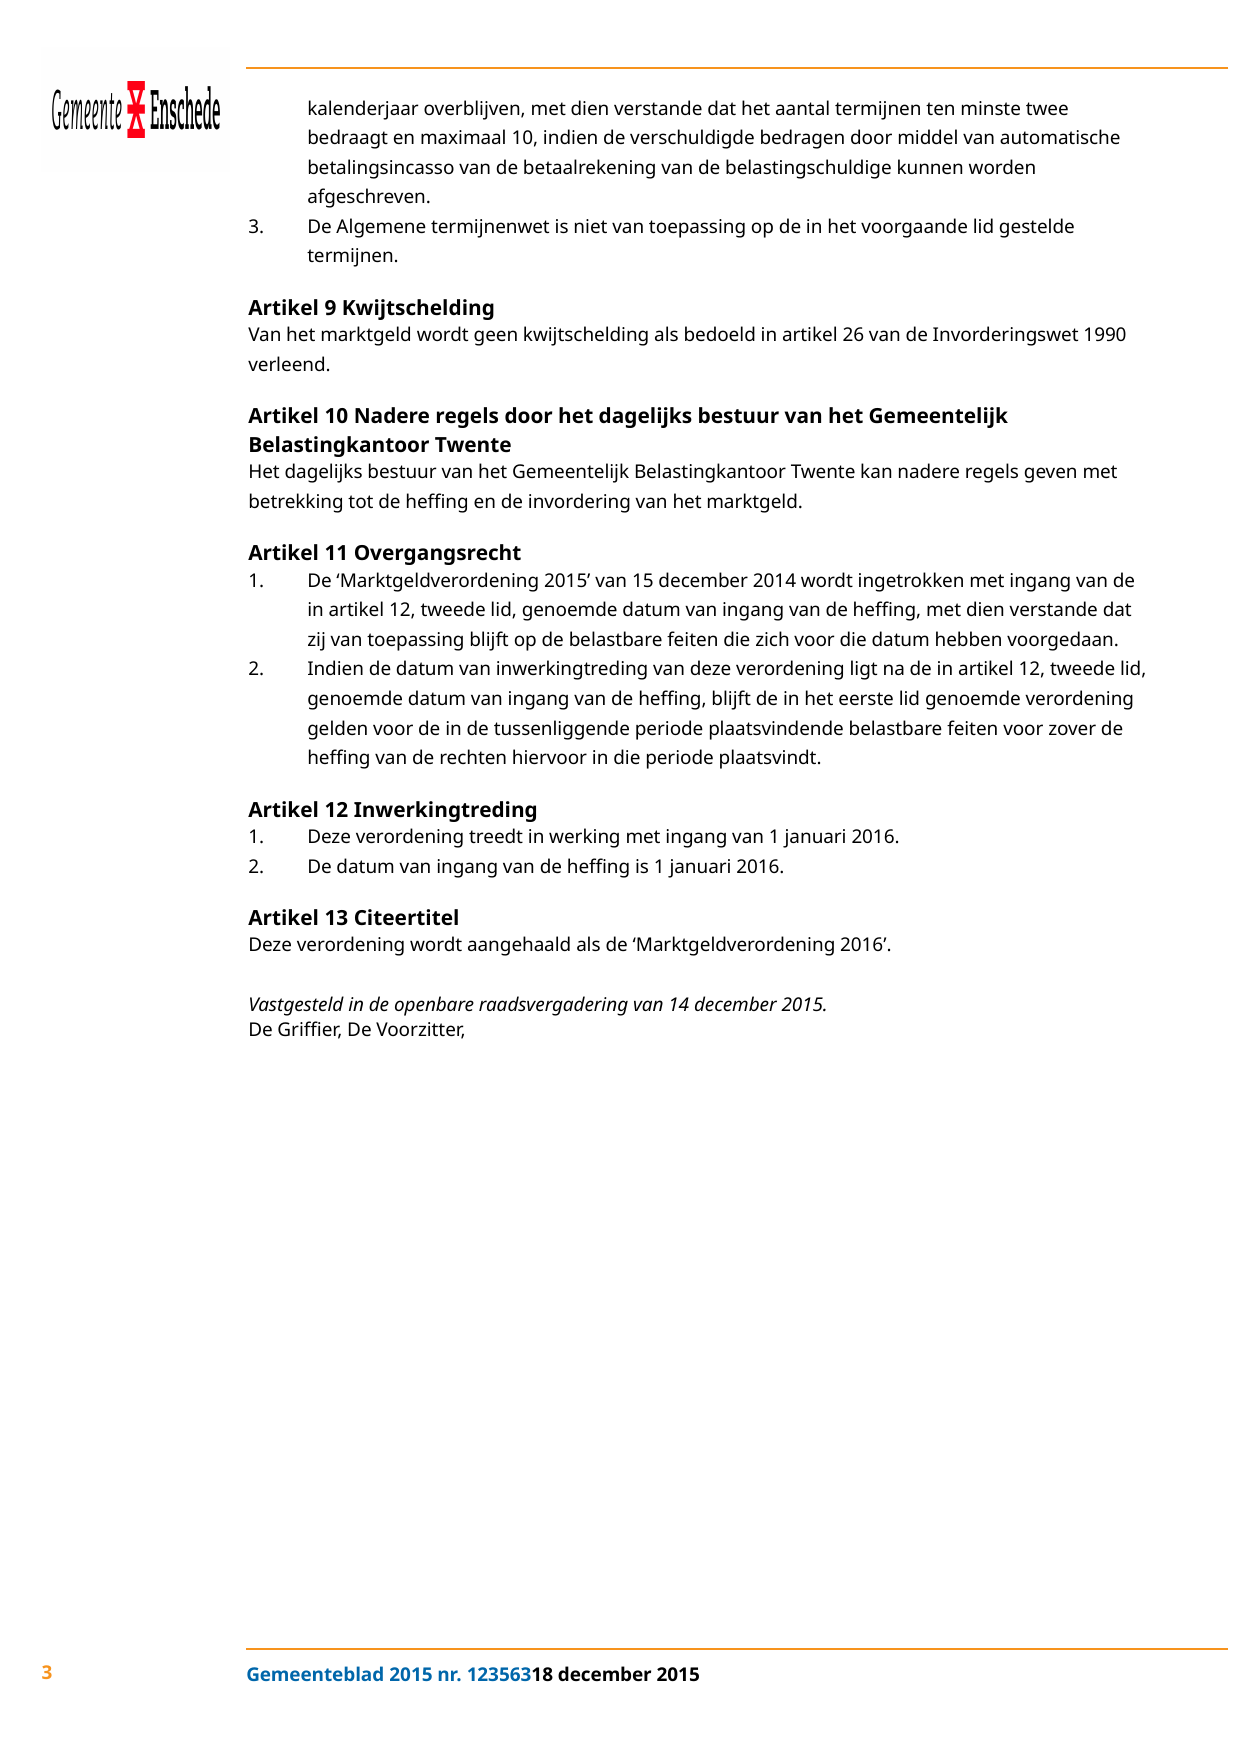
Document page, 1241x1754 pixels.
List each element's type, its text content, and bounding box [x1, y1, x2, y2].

text Artikel 13 Citeertitel [248, 903, 1152, 932]
list De datum van ingang van de heffing is 1 januari 2016. [248, 853, 1152, 878]
picture [41, 47, 231, 172]
list Indien de datum van inwerkingtreding van deze verordening ligt na de in artikel 12, tweede lid, genoemde datum van ingang van de heffing, blijft de in het eerste lid genoemde verordening gelden voor de in de tussenliggende periode plaatsvindende belastbare feiten voor zover de heffing van de rechten hiervoor in die periode plaatsvindt. [248, 656, 1152, 770]
text Het dagelijks bestuur van het Gemeentelijk Belastingkantoor Twente kan nadere regels geven met betrekking tot de heffing en de invordering van het marktgeld. [248, 458, 1152, 514]
text De Griffier, De Voorzitter, [248, 1017, 1152, 1042]
list Deze verordening treedt in werking met ingang van 1 januari 2016. [248, 823, 1152, 849]
text Artikel 9 Kwijtschelding [248, 293, 1152, 322]
list kalenderjaar overblijven, met dien verstande dat het aantal termijnen ten minste twee bedraagt en maximaal 10, indien de verschuldigde bedragen door middel van automatische betalingsincasso van de betaalrekening van de belastingschuldige kunnen worden afgeschreven. [248, 95, 1152, 209]
text Vastgesteld in de openbare raadsvergadering van 14 december 2015. [248, 991, 1152, 1017]
text Deze verordening wordt aangehaald als de ‘Marktgeldverordening 2016’. [248, 932, 1152, 957]
list De ‘Marktgeldverordening 2015’ van 15 december 2014 wordt ingetrokken met ingang van de in artikel 12, tweede lid, genoemde datum van ingang van de heffing, met dien verstande dat zij van toepassing blijft op de belastbare feiten die zich voor die datum hebben voorgedaan. [248, 567, 1152, 652]
text Van het marktgeld wordt geen kwijtschelding als bedoeld in artikel 26 van de Invorderingswet 1990 verleend. [248, 322, 1152, 377]
list De Algemene termijnenwet is niet van toepassing op de in het voorgaande lid gestelde termijnen. [248, 213, 1152, 268]
text Artikel 11 Overgangsrecht [248, 538, 1152, 567]
text Artikel 10 Nadere regels door het dagelijks bestuur van het Gemeentelijk Belastingkantoor Twente [248, 402, 1152, 458]
text Artikel 12 Inwerkingtreding [248, 795, 1152, 823]
